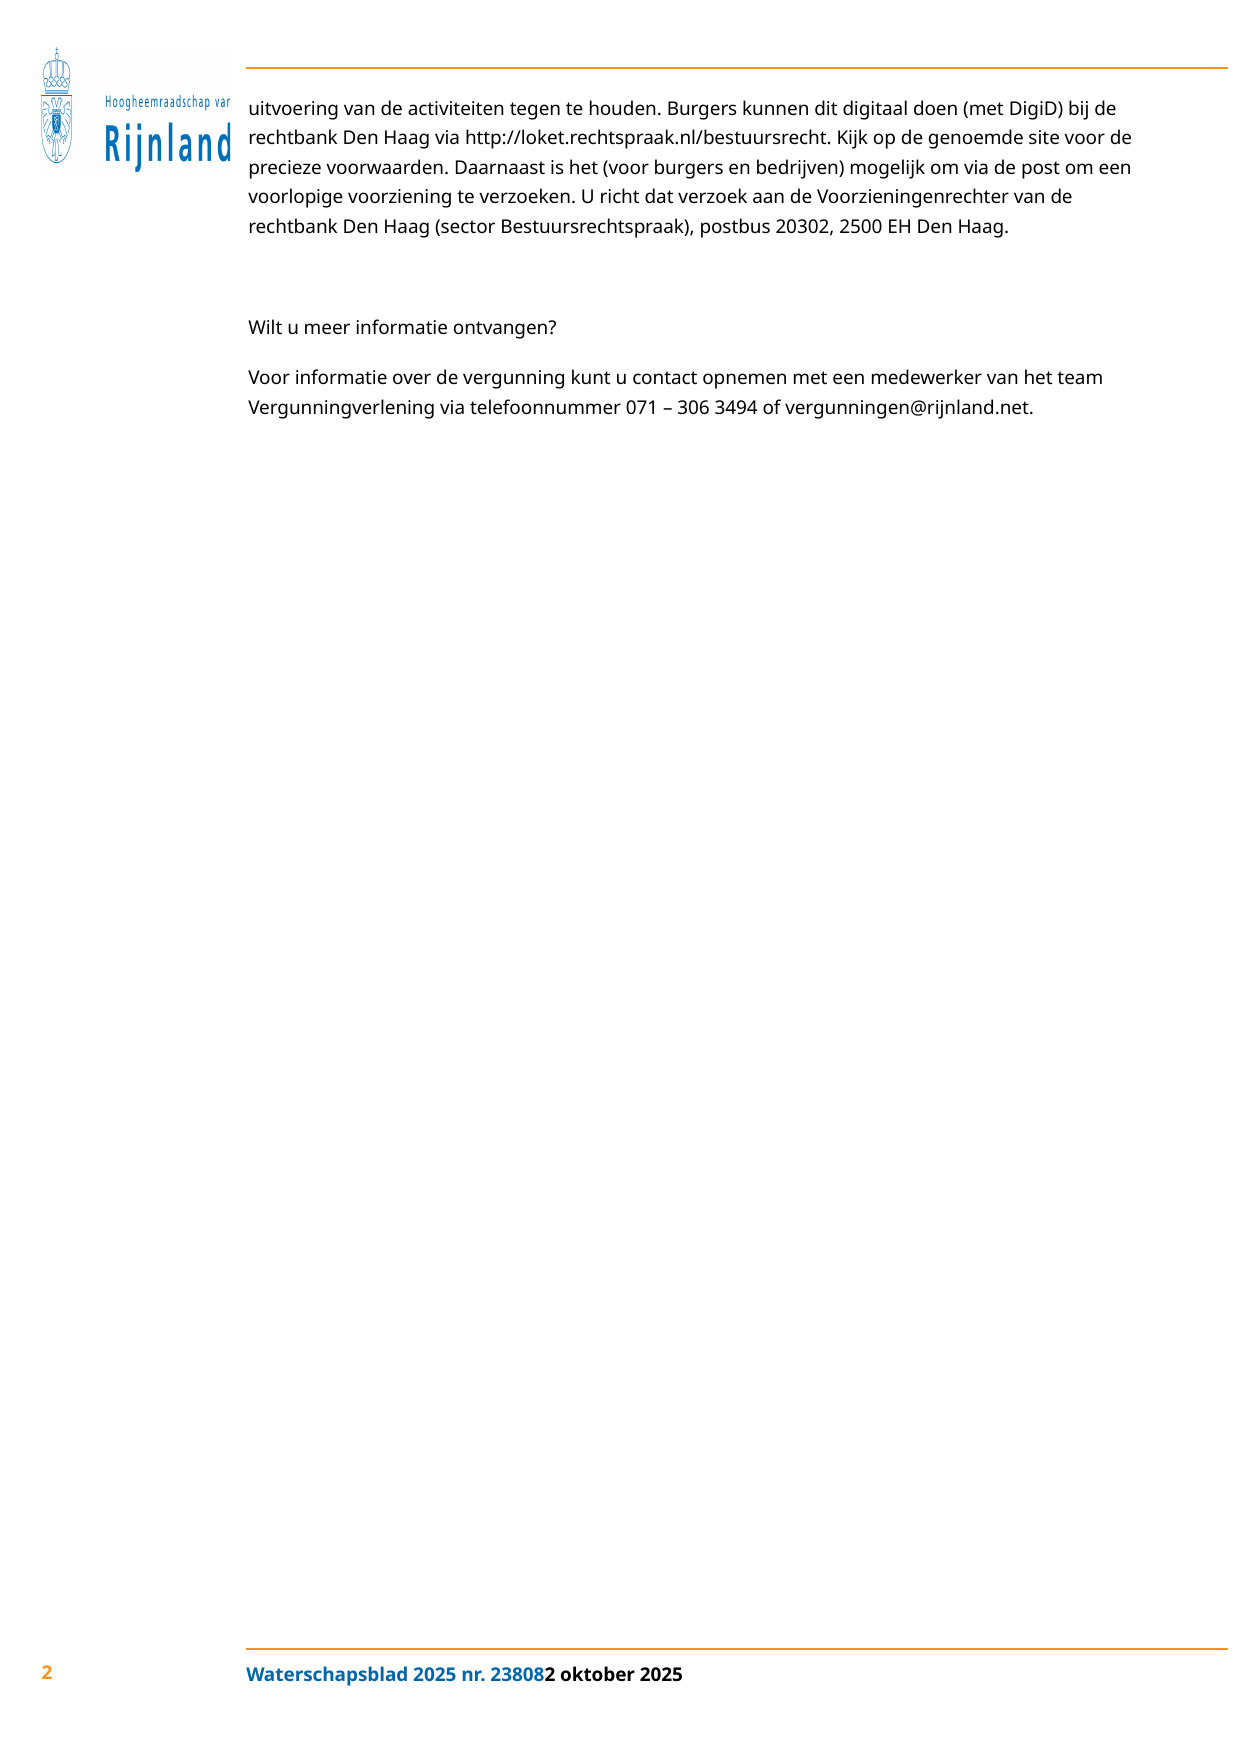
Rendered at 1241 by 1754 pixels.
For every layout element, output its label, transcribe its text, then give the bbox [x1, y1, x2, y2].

text Voor informatie over de vergunning kunt u contact opnemen met een medewerker van het team Vergunningverlening via telefoonnummer 071 – 306 3494 of vergunningen@rijnland.net. [248, 364, 1152, 420]
text Wilt u meer informatie ontvangen? [248, 314, 1152, 340]
picture [41, 47, 231, 172]
text uitvoering van de activiteiten tegen te houden. Burgers kunnen dit digitaal doen (met DigiD) bij de rechtbank Den Haag via http://loket.rechtspraak.nl/bestuursrecht. Kijk op de genoemde site voor de precieze voorwaarden. Daarnaast is het (voor burgers en bedrijven) mogelijk om via de post om een voorlopige voorziening te verzoeken. U richt dat verzoek aan de Voorzieningenrechter van de rechtbank Den Haag (sector Bestuursrechtspraak), postbus 20302, 2500 EH Den Haag. [248, 95, 1152, 239]
